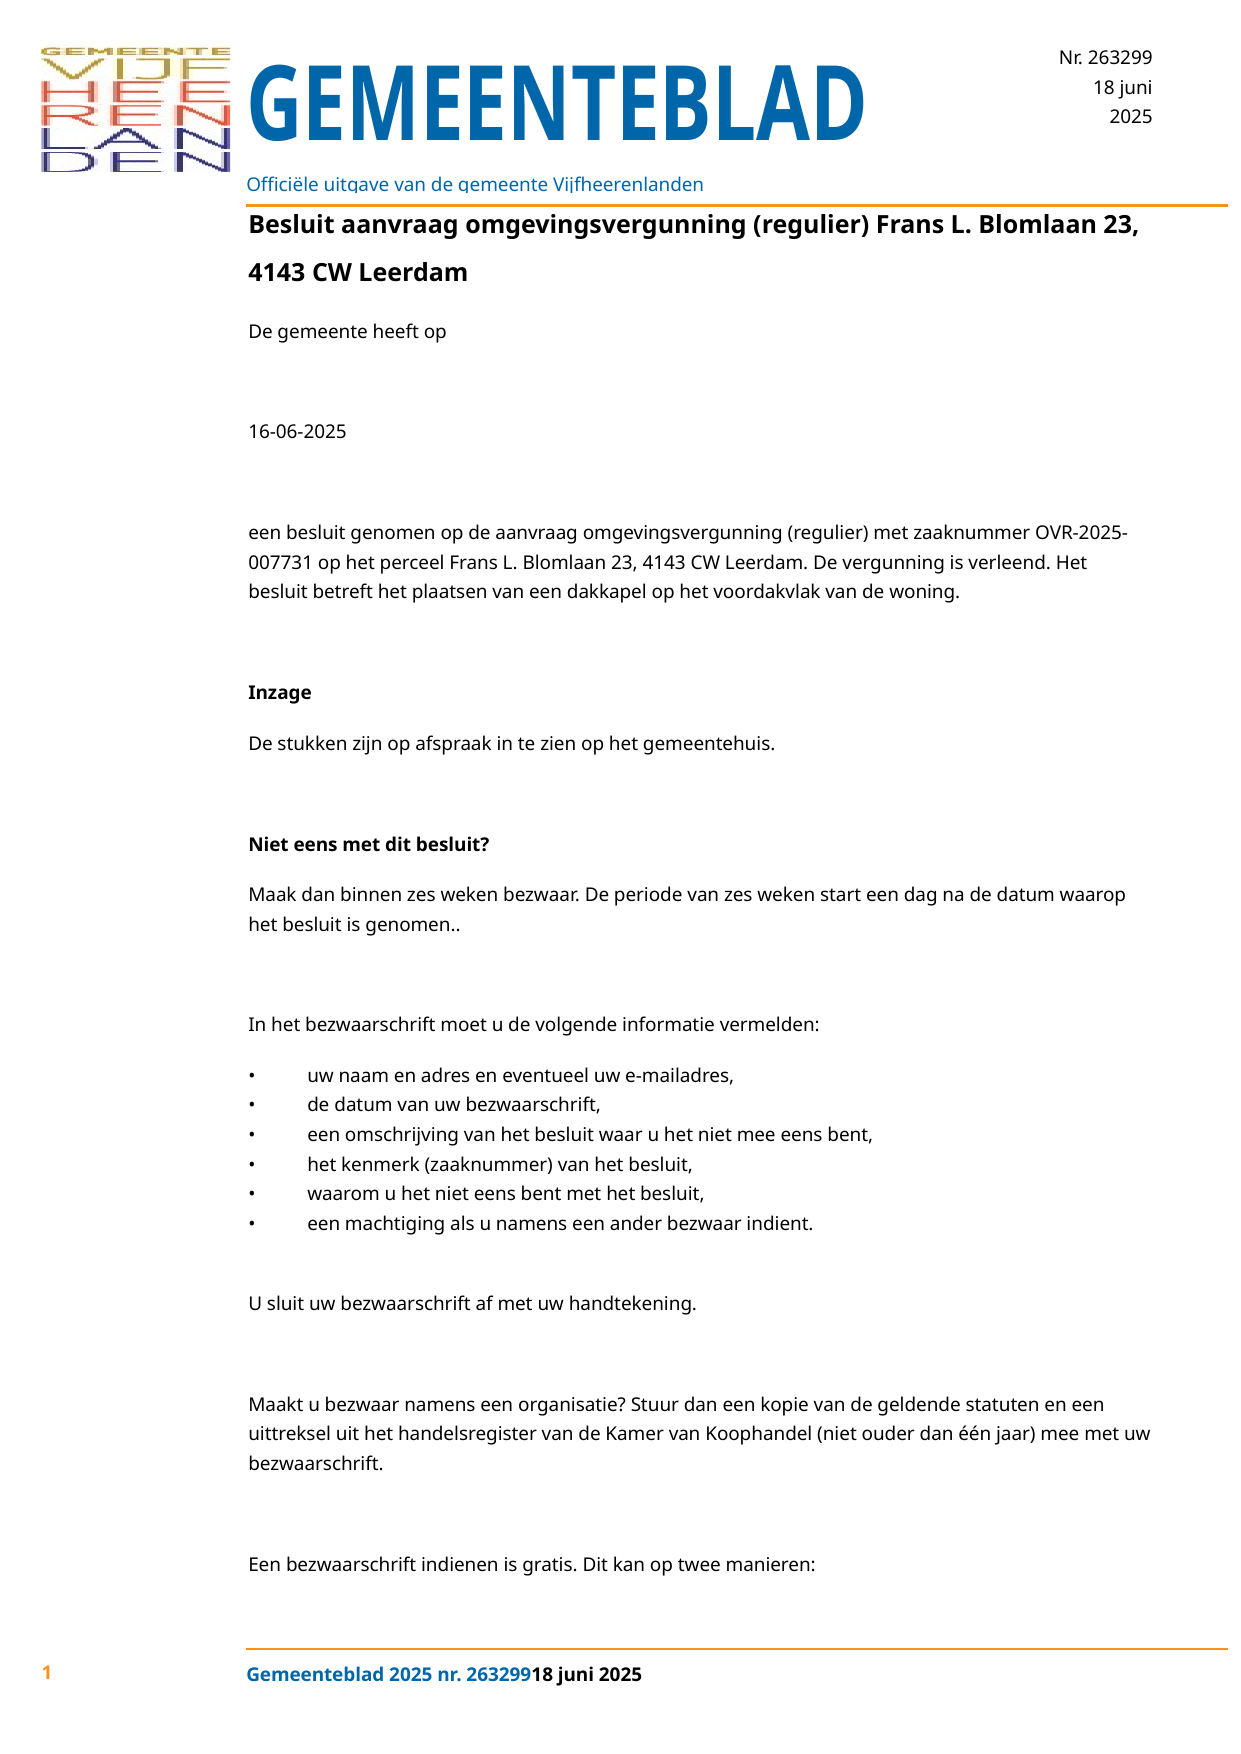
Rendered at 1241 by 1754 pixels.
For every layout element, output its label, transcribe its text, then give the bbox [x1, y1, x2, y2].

text Een bezwaarschrift indienen is gratis. Dit kan op twee manieren: [248, 1551, 1152, 1577]
list het kenmerk (zaaknummer) van het besluit, [248, 1151, 1152, 1177]
text 16-06-2025 [248, 419, 1152, 444]
text Besluit aanvraag omgevingsvergunning (regulier) Frans L. Blomlaan 23, 4143 CW Leerdam [248, 207, 1152, 288]
text Niet eens met dit besluit? [248, 831, 1152, 857]
picture [41, 47, 231, 172]
list een machtiging als u namens een ander bezwaar indient. [248, 1210, 1152, 1236]
list een omschrijving van het besluit waar u het niet mee eens bent, [248, 1121, 1152, 1147]
text een besluit genomen op de aanvraag omgevingsvergunning (regulier) met zaaknummer OVR-2025-007731 op het perceel Frans L. Blomlaan 23, 4143 CW Leerdam. De vergunning is verleend. Het besluit betreft het plaatsen van een dakkapel op het voordakvlak van de woning. [248, 519, 1152, 604]
text De stukken zijn op afspraak in te zien op het gemeentehuis. [248, 730, 1152, 756]
list uw naam en adres en eventueel uw e-mailadres, [248, 1062, 1152, 1088]
text Inzage [248, 679, 1152, 705]
text In het bezwaarschrift moet u de volgende informatie vermelden: [248, 1012, 1152, 1037]
list waarom u het niet eens bent met het besluit, [248, 1180, 1152, 1206]
text U sluit uw bezwaarschrift af met uw handtekening. [248, 1290, 1152, 1316]
list de datum van uw bezwaarschrift, [248, 1092, 1152, 1117]
text Maakt u bezwaar namens een organisatie? Stuur dan een kopie van de geldende statuten en een uittreksel uit het handelsregister van de Kamer van Koophandel (niet ouder dan één jaar) mee met uw bezwaarschrift. [248, 1391, 1152, 1476]
text De gemeente heeft op [248, 318, 1152, 344]
text Maak dan binnen zes weken bezwaar. De periode van zes weken start een dag na de datum waarop het besluit is genomen.. [248, 881, 1152, 937]
